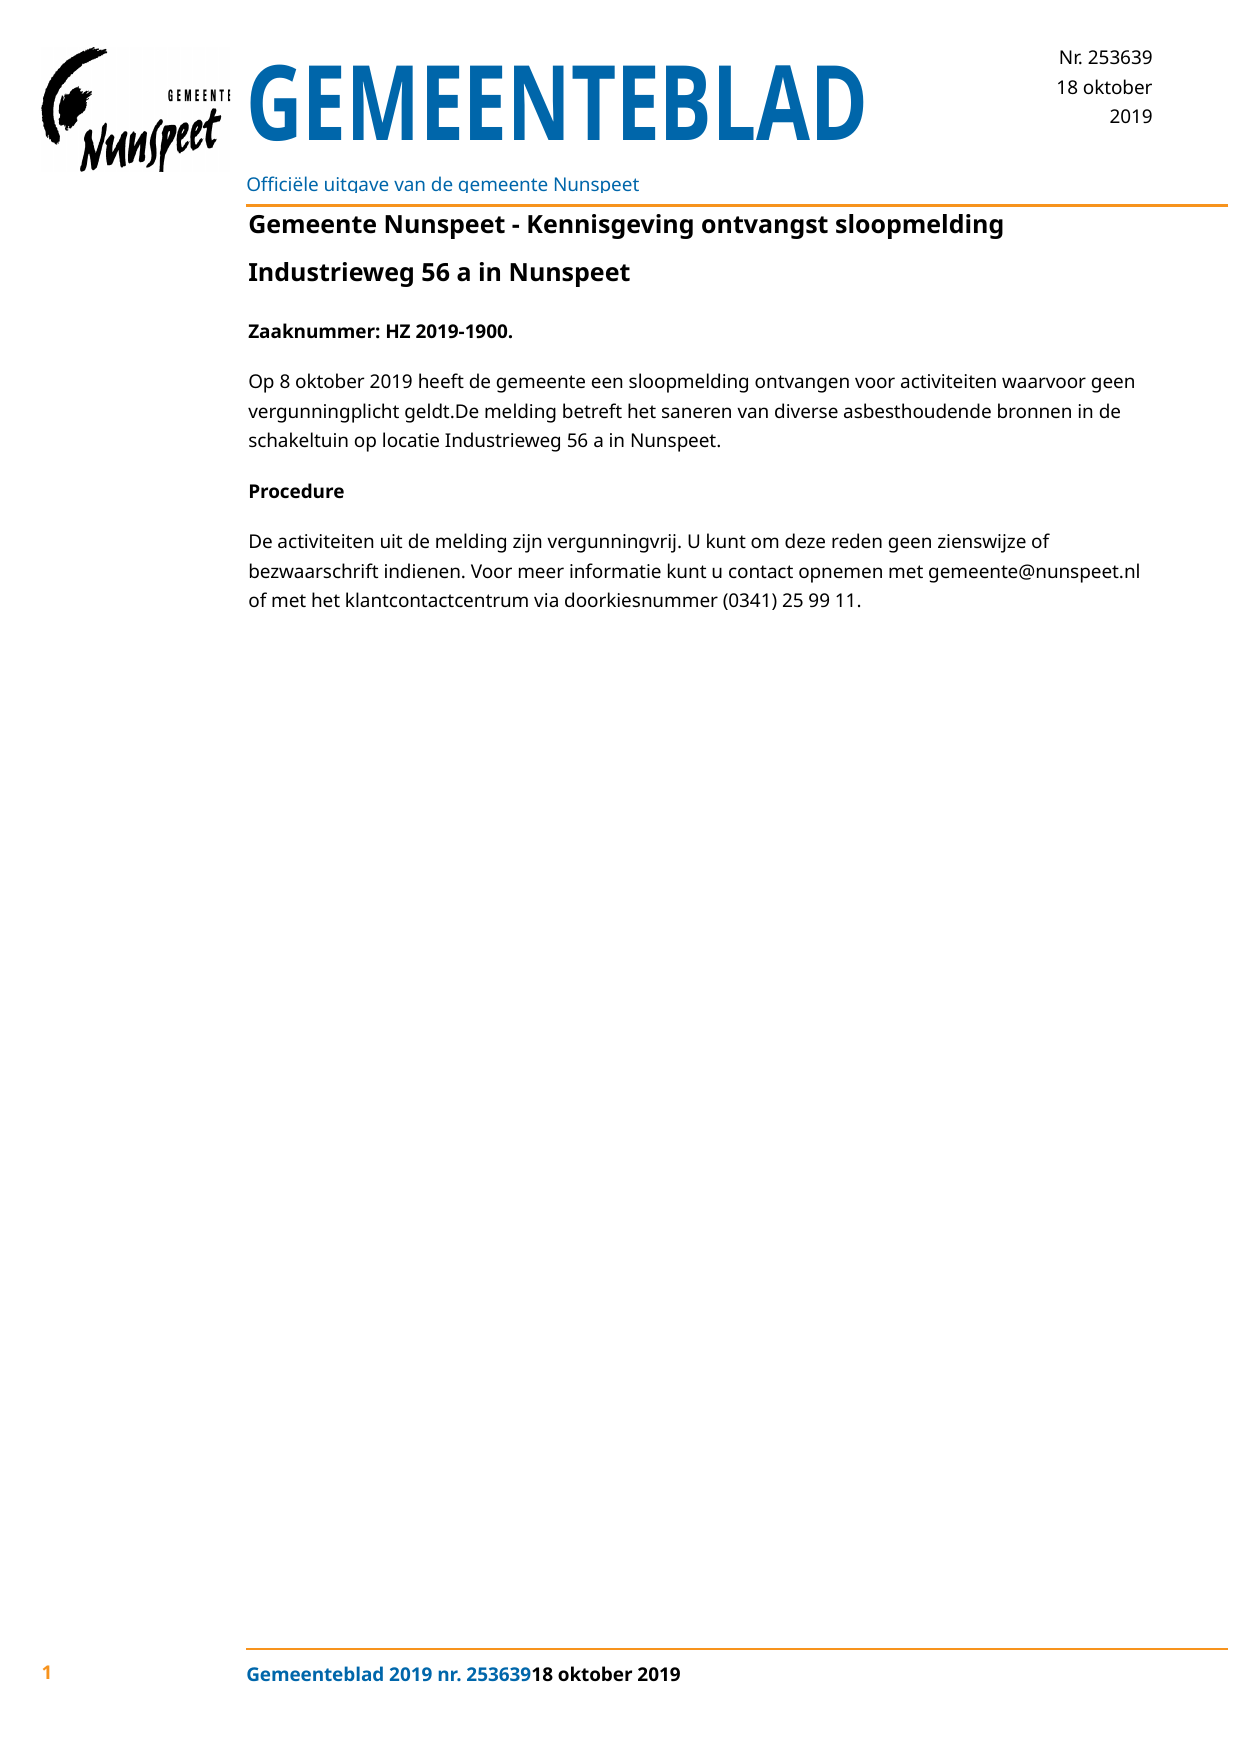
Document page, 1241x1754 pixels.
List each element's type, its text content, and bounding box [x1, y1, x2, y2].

text Gemeente Nunspeet - Kennisgeving ontvangst sloopmelding Industrieweg 56 a in Nunspeet [248, 207, 1152, 288]
text Op 8 oktober 2019 heeft de gemeente een sloopmelding ontvangen voor activiteiten waarvoor geen vergunningplicht geldt.De melding betreft het saneren van diverse asbesthoudende bronnen in de schakeltuin op locatie Industrieweg 56 a in Nunspeet. [248, 368, 1152, 453]
text Zaaknummer: HZ 2019-1900. [248, 318, 1152, 344]
picture [41, 47, 231, 172]
text De activiteiten uit de melding zijn vergunningvrij. U kunt om deze reden geen zienswijze of bezwaarschrift indienen. Voor meer informatie kunt u contact opnemen met gemeente@nunspeet.nl of met het klantcontactcentrum via doorkiesnummer (0341) 25 99 11. [248, 528, 1152, 613]
text Procedure [248, 478, 1152, 504]
